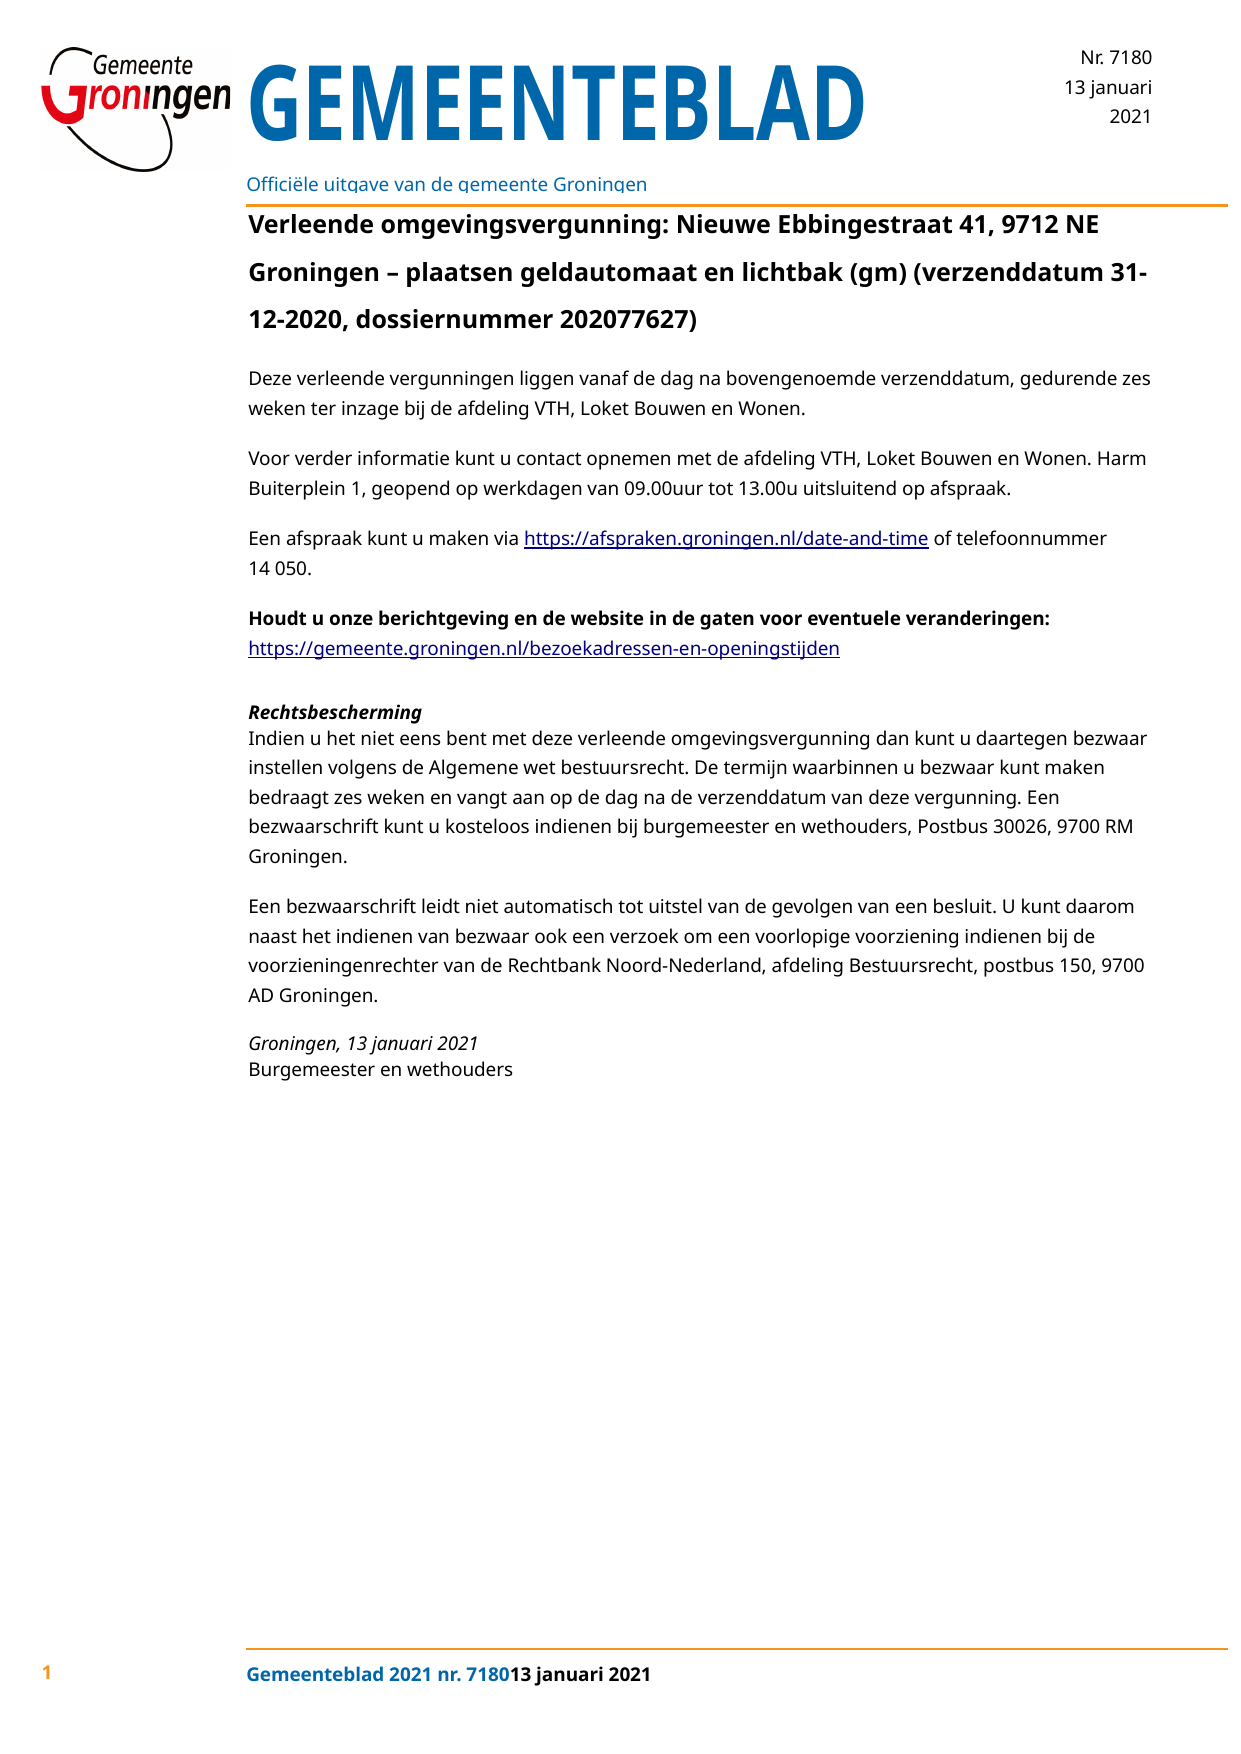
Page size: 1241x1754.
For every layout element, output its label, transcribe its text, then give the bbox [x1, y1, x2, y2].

text Indien u het niet eens bent met deze verleende omgevingsvergunning dan kunt u daartegen bezwaar instellen volgens de Algemene wet bestuursrecht. De termijn waarbinnen u bezwaar kunt maken bedraagt zes weken en vangt aan op de dag na de verzenddatum van deze vergunning. Een bezwaarschrift kunt u kosteloos indienen bij burgemeester en wethouders, Postbus 30026, 9700 RM Groningen. [248, 725, 1152, 869]
text Deze verleende vergunningen liggen vanaf de dag na bovengenoemde verzenddatum, gedurende zes weken ter inzage bij de afdeling VTH, Loket Bouwen en Wonen. [248, 366, 1152, 421]
text Voor verder informatie kunt u contact opnemen met de afdeling VTH, Loket Bouwen en Wonen. Harm Buiterplein 1, geopend op werkdagen van 09.00uur tot 13.00u uitsluitend op afspraak. [248, 446, 1152, 501]
text Groningen, 13 januari 2021 [248, 1030, 1152, 1056]
text Een afspraak kunt u maken via https://afspraken.groningen.nl/date-and-time of telefoonnummer 14 050. [248, 526, 1152, 581]
picture [41, 47, 231, 172]
text Een bezwaarschrift leidt niet automatisch tot uitstel van de gevolgen van een besluit. U kunt daarom naast het indienen van bezwaar ook een verzoek om een voorlopige voorziening indienen bij de voorzieningenrechter van de Rechtbank Noord-Nederland, afdeling Bestuursrecht, postbus 150, 9700 AD Groningen. [248, 893, 1152, 1008]
text Burgemeester en wethouders [248, 1056, 1152, 1082]
text Rechtsbescherming [248, 699, 1152, 725]
text Verleende omgevingsvergunning: Nieuwe Ebbingestraat 41, 9712 NE Groningen – plaatsen geldautomaat en lichtbak (gm) (verzenddatum 31-12-2020, dossiernummer 202077627) [248, 207, 1152, 336]
text Houdt u onze berichtgeving en de website in de gaten voor eventuele veranderingen: https://gemeente.groningen.nl/bezoekadressen-en-openingstijden [248, 606, 1152, 661]
